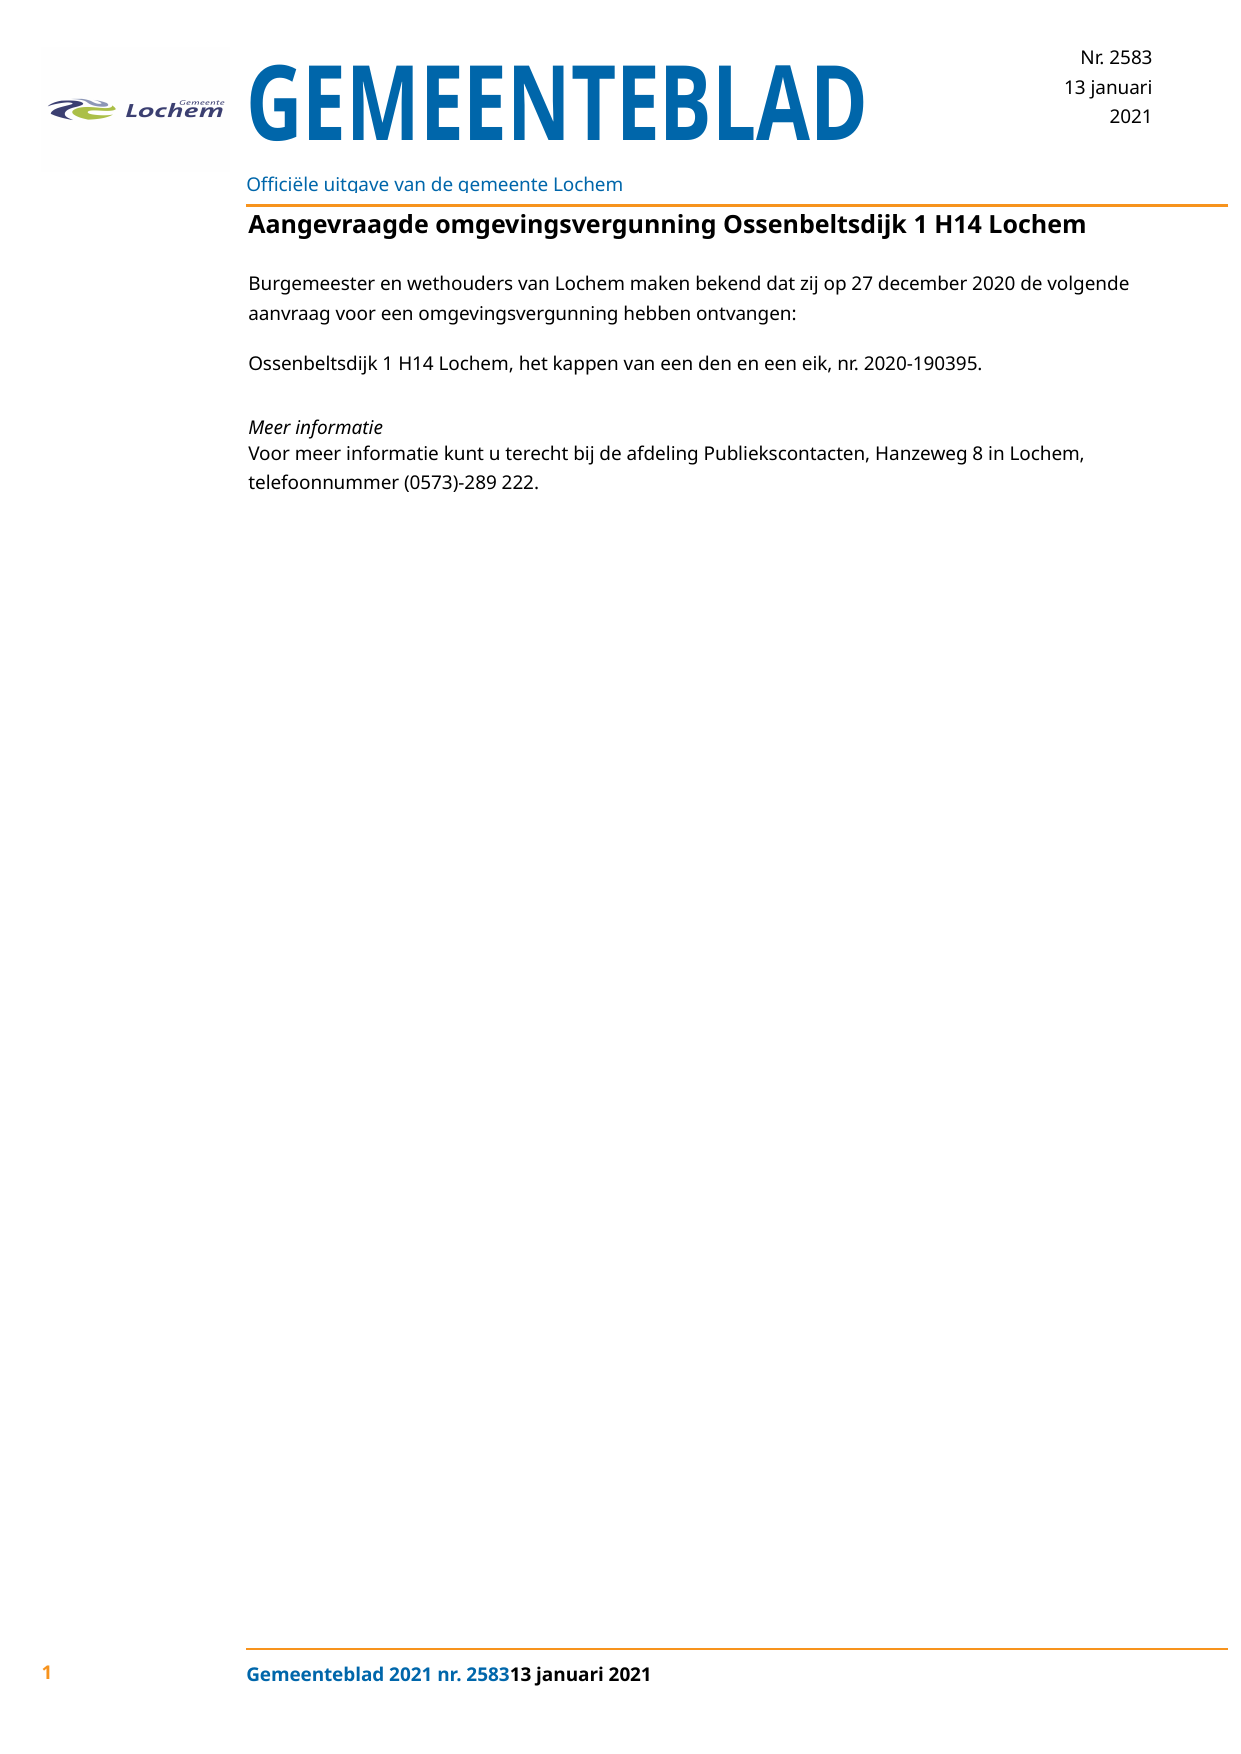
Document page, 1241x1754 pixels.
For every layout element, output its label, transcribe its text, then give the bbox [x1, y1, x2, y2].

text Burgemeester en wethouders van Lochem maken bekend dat zij op 27 december 2020 de volgende aanvraag voor een omgevingsvergunning hebben ontvangen: [248, 270, 1152, 326]
text Voor meer informatie kunt u terecht bij de afdeling Publiekscontacten, Hanzeweg 8 in Lochem, telefoonnummer (0573)-289 222. [248, 440, 1152, 495]
text Ossenbeltsdijk 1 H14 Lochem, het kappen van een den en een eik, nr. 2020-190395. [248, 350, 1152, 376]
text Meer informatie [248, 414, 1152, 440]
picture [41, 47, 231, 172]
text Aangevraagde omgevingsvergunning Ossenbeltsdijk 1 H14 Lochem [248, 207, 1152, 241]
